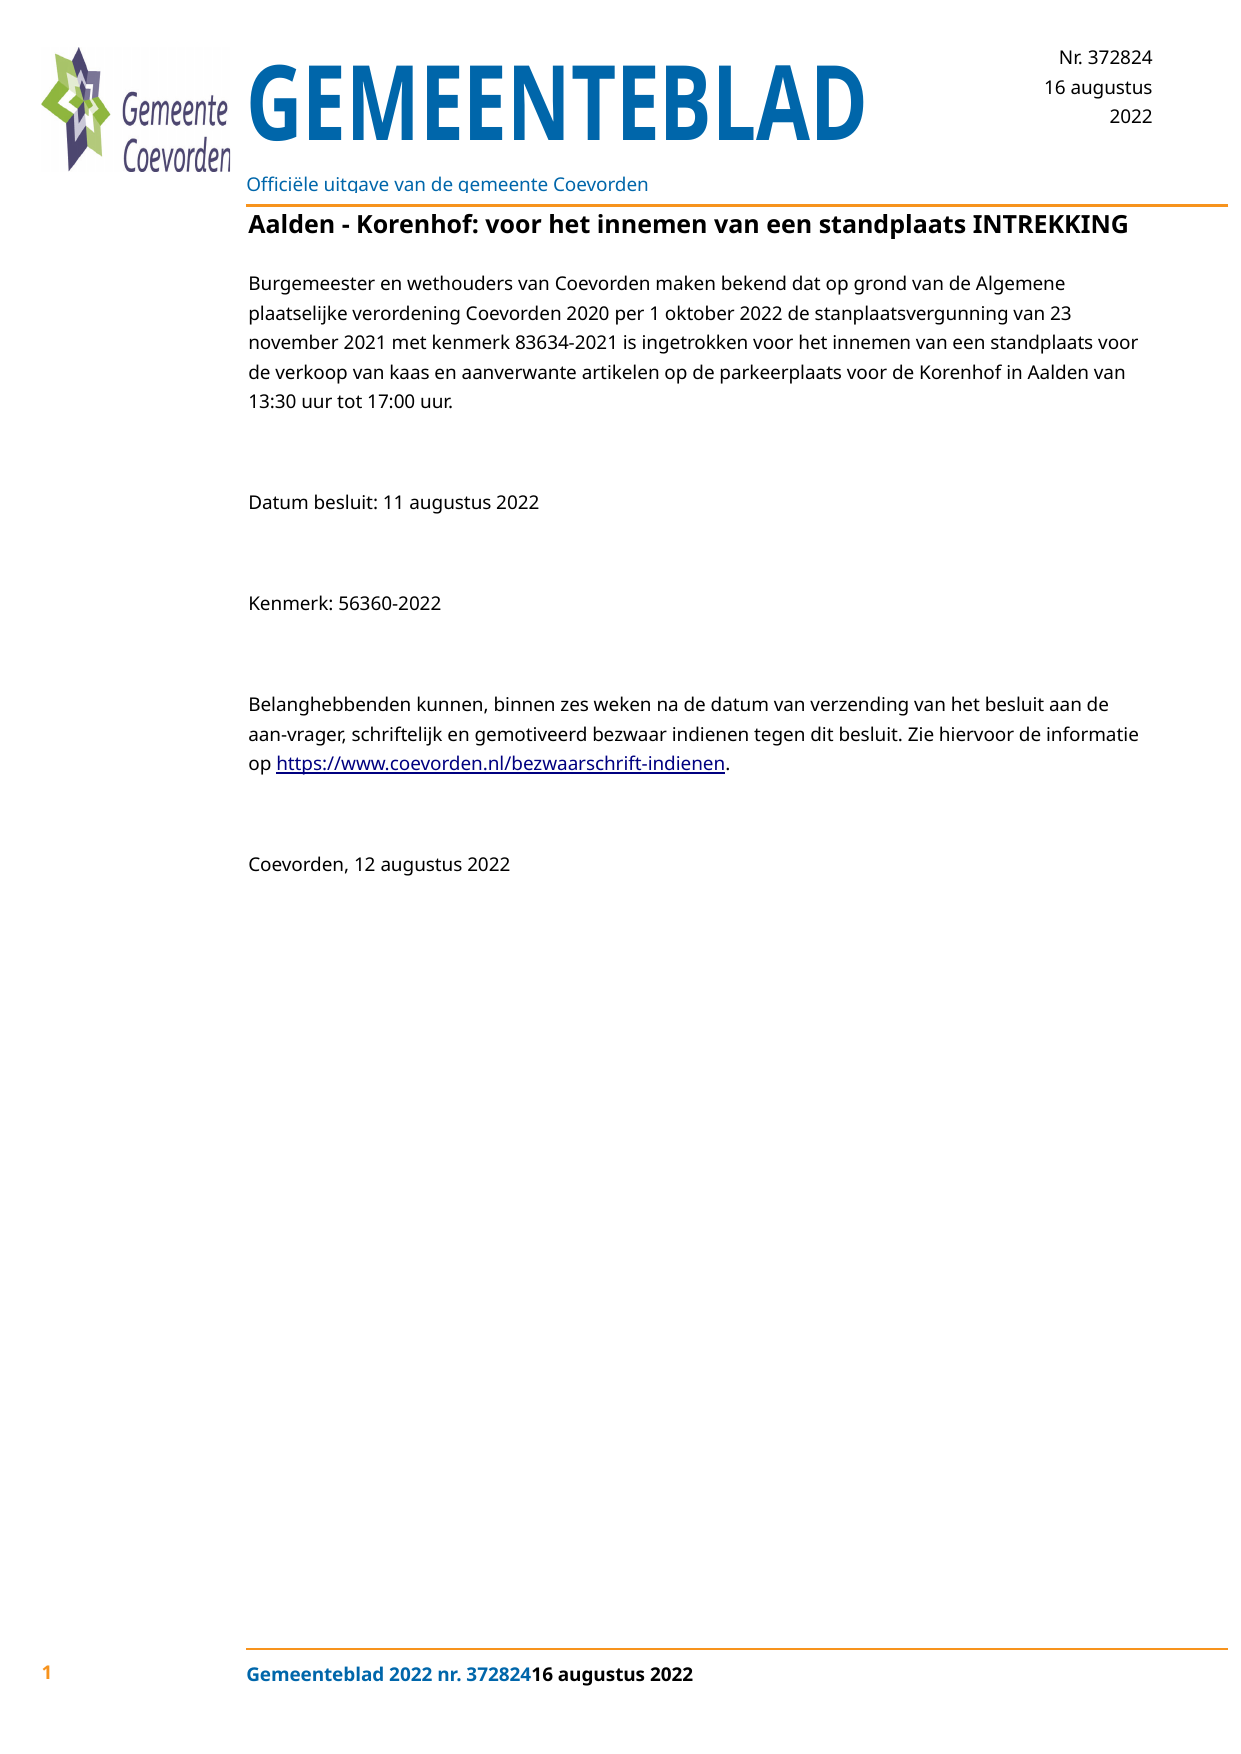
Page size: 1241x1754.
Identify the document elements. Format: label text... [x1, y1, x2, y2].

picture [41, 47, 231, 172]
text Aalden - Korenhof: voor het innemen van een standplaats INTREKKING [248, 207, 1152, 241]
text Burgemeester en wethouders van Coevorden maken bekend dat op grond van de Algemene plaatselijke verordening Coevorden 2020 per 1 oktober 2022 de stanplaatsvergunning van 23 november 2021 met kenmerk 83634-2021 is ingetrokken voor het innemen van een standplaats voor de verkoop van kaas en aanverwante artikelen op de parkeerplaats voor de Korenhof in Aalden van 13:30 uur tot 17:00 uur. [248, 270, 1152, 414]
text Kenmerk: 56360-2022 [248, 590, 1152, 616]
text Belanghebbenden kunnen, binnen zes weken na de datum van verzending van het besluit aan de aan-vrager, schriftelijk en gemotiveerd bezwaar indienen tegen dit besluit. Zie hiervoor de informatie op https://www.coevorden.nl/bezwaarschrift-indienen. [248, 691, 1152, 776]
text Datum besluit: 11 augustus 2022 [248, 489, 1152, 515]
text Coevorden, 12 augustus 2022 [248, 851, 1152, 877]
